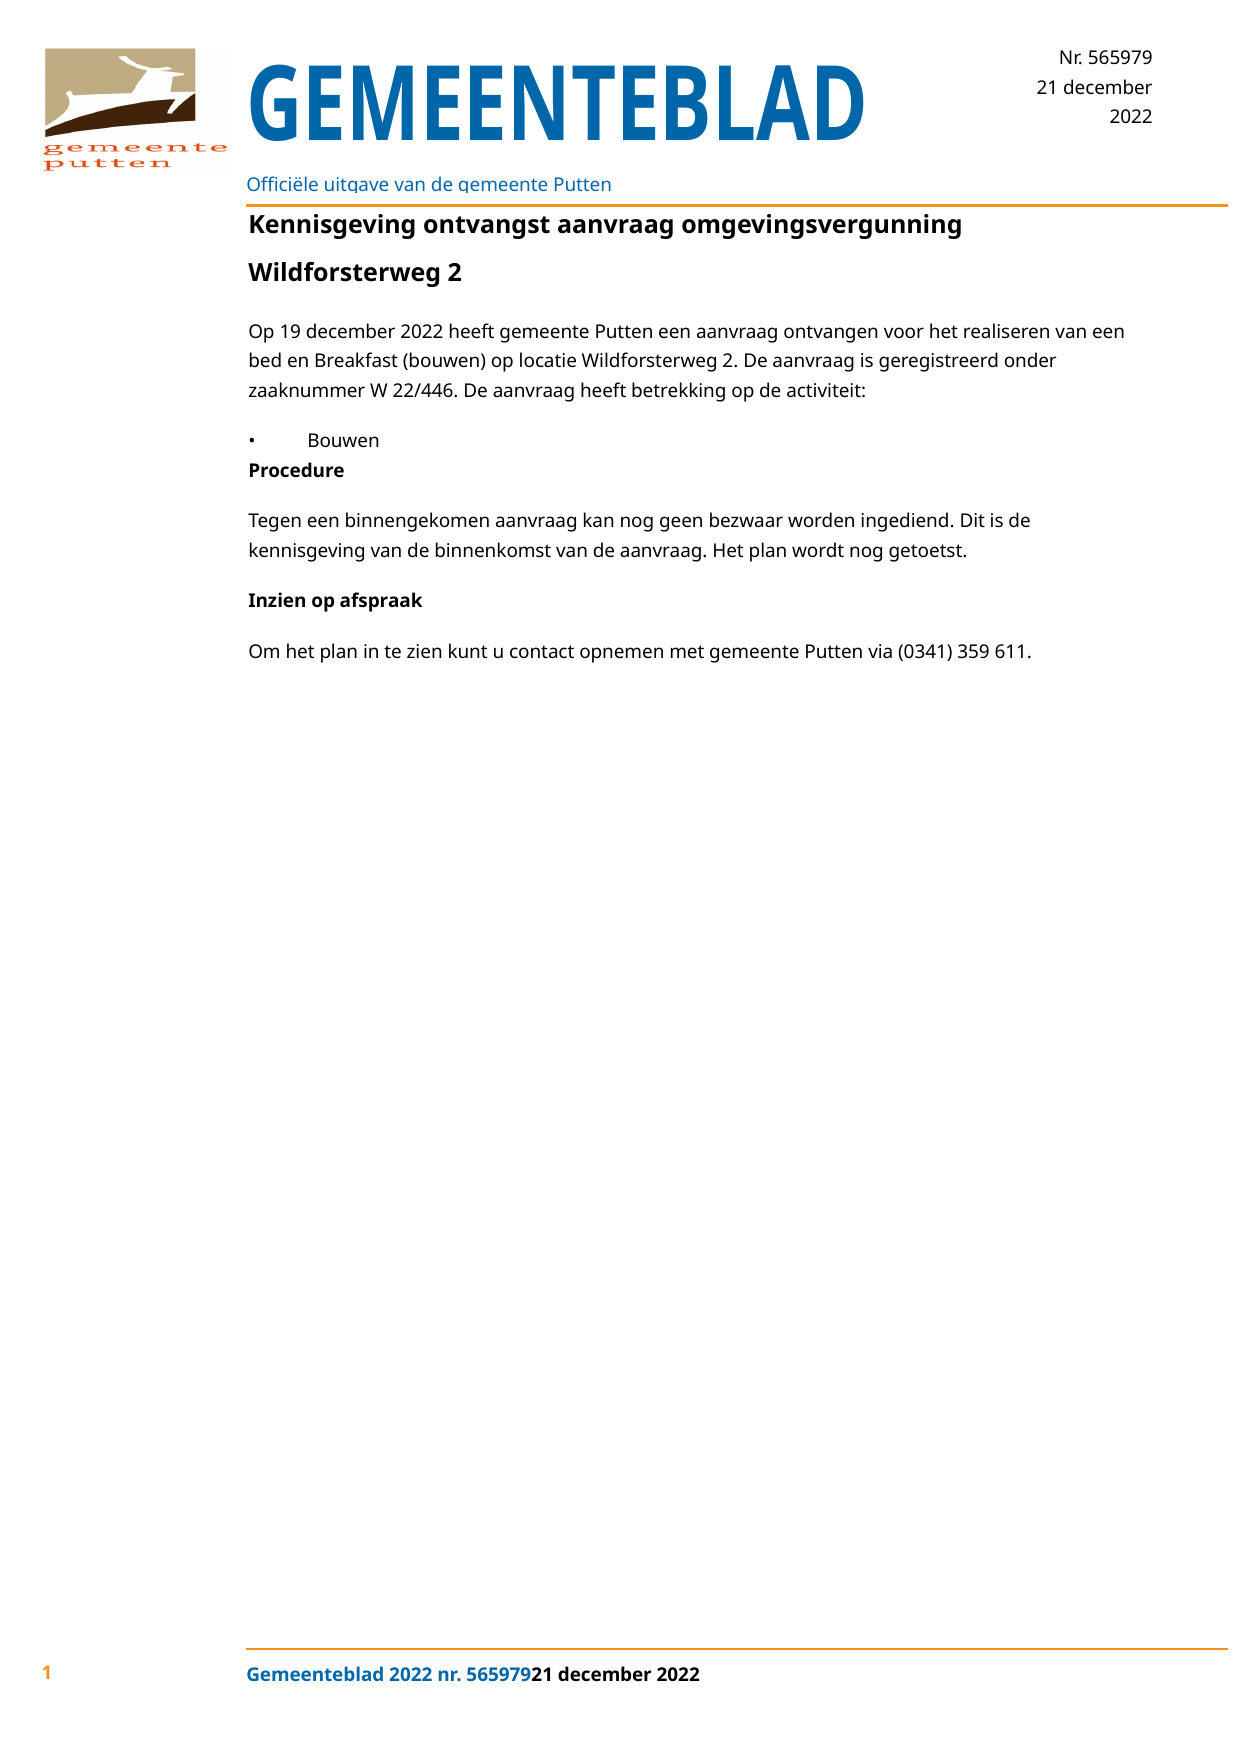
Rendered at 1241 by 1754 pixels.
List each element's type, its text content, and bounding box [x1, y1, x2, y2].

text Kennisgeving ontvangst aanvraag omgevingsvergunning Wildforsterweg 2 [248, 207, 1152, 288]
picture [41, 47, 231, 172]
text Op 19 december 2022 heeft gemeente Putten een aanvraag ontvangen voor het realiseren van een bed en Breakfast (bouwen) op locatie Wildforsterweg 2. De aanvraag is geregistreerd onder zaaknummer W 22/446. De aanvraag heeft betrekking op de activiteit: [248, 318, 1152, 403]
text Om het plan in te zien kunt u contact opnemen met gemeente Putten via (0341) 359 611. [248, 638, 1152, 664]
text Procedure [248, 457, 1152, 483]
text Inzien op afspraak [248, 587, 1152, 613]
text Tegen een binnengekomen aanvraag kan nog geen bezwaar worden ingediend. Dit is de kennisgeving van de binnenkomst van de aanvraag. Het plan wordt nog getoetst. [248, 507, 1152, 563]
list Bouwen [248, 427, 1152, 453]
